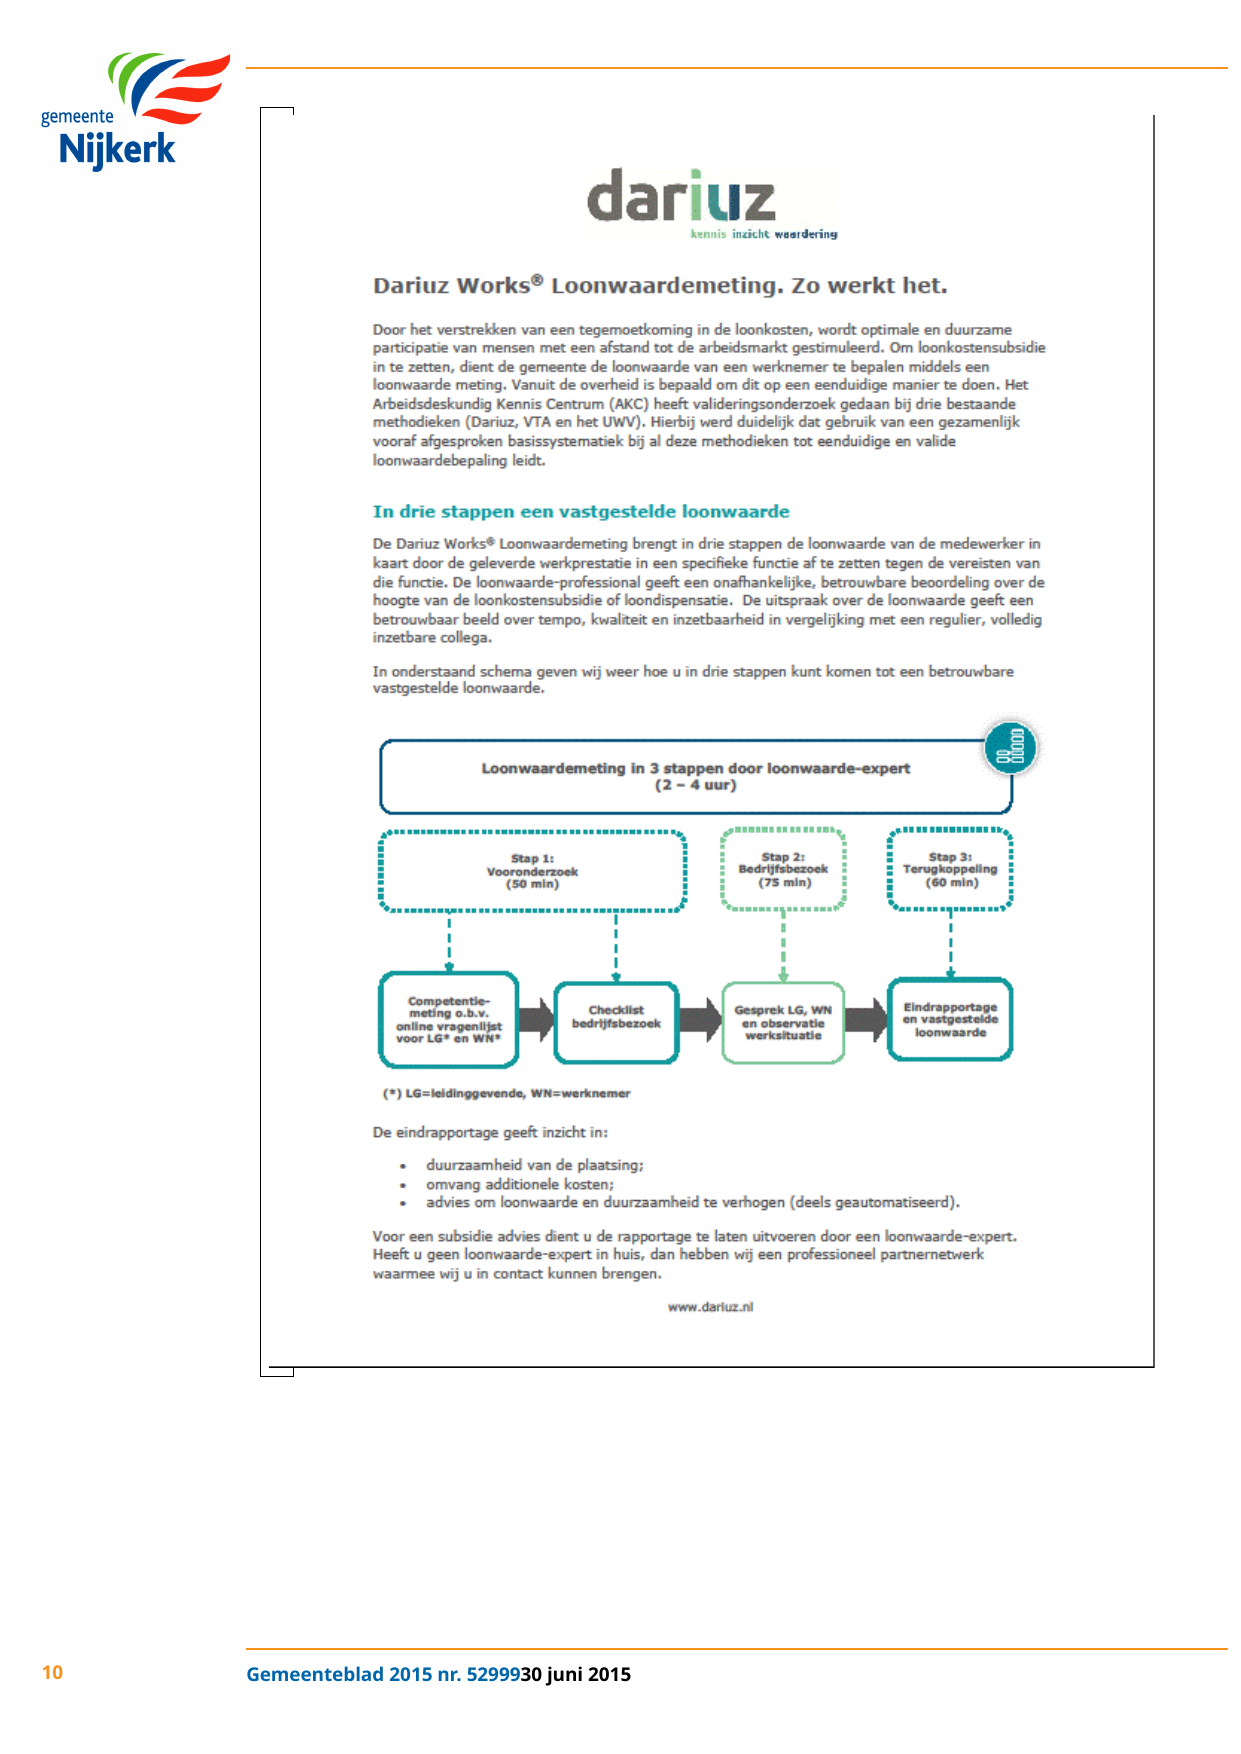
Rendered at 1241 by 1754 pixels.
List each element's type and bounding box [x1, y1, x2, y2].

picture [268, 115, 1155, 1368]
picture [41, 47, 231, 172]
